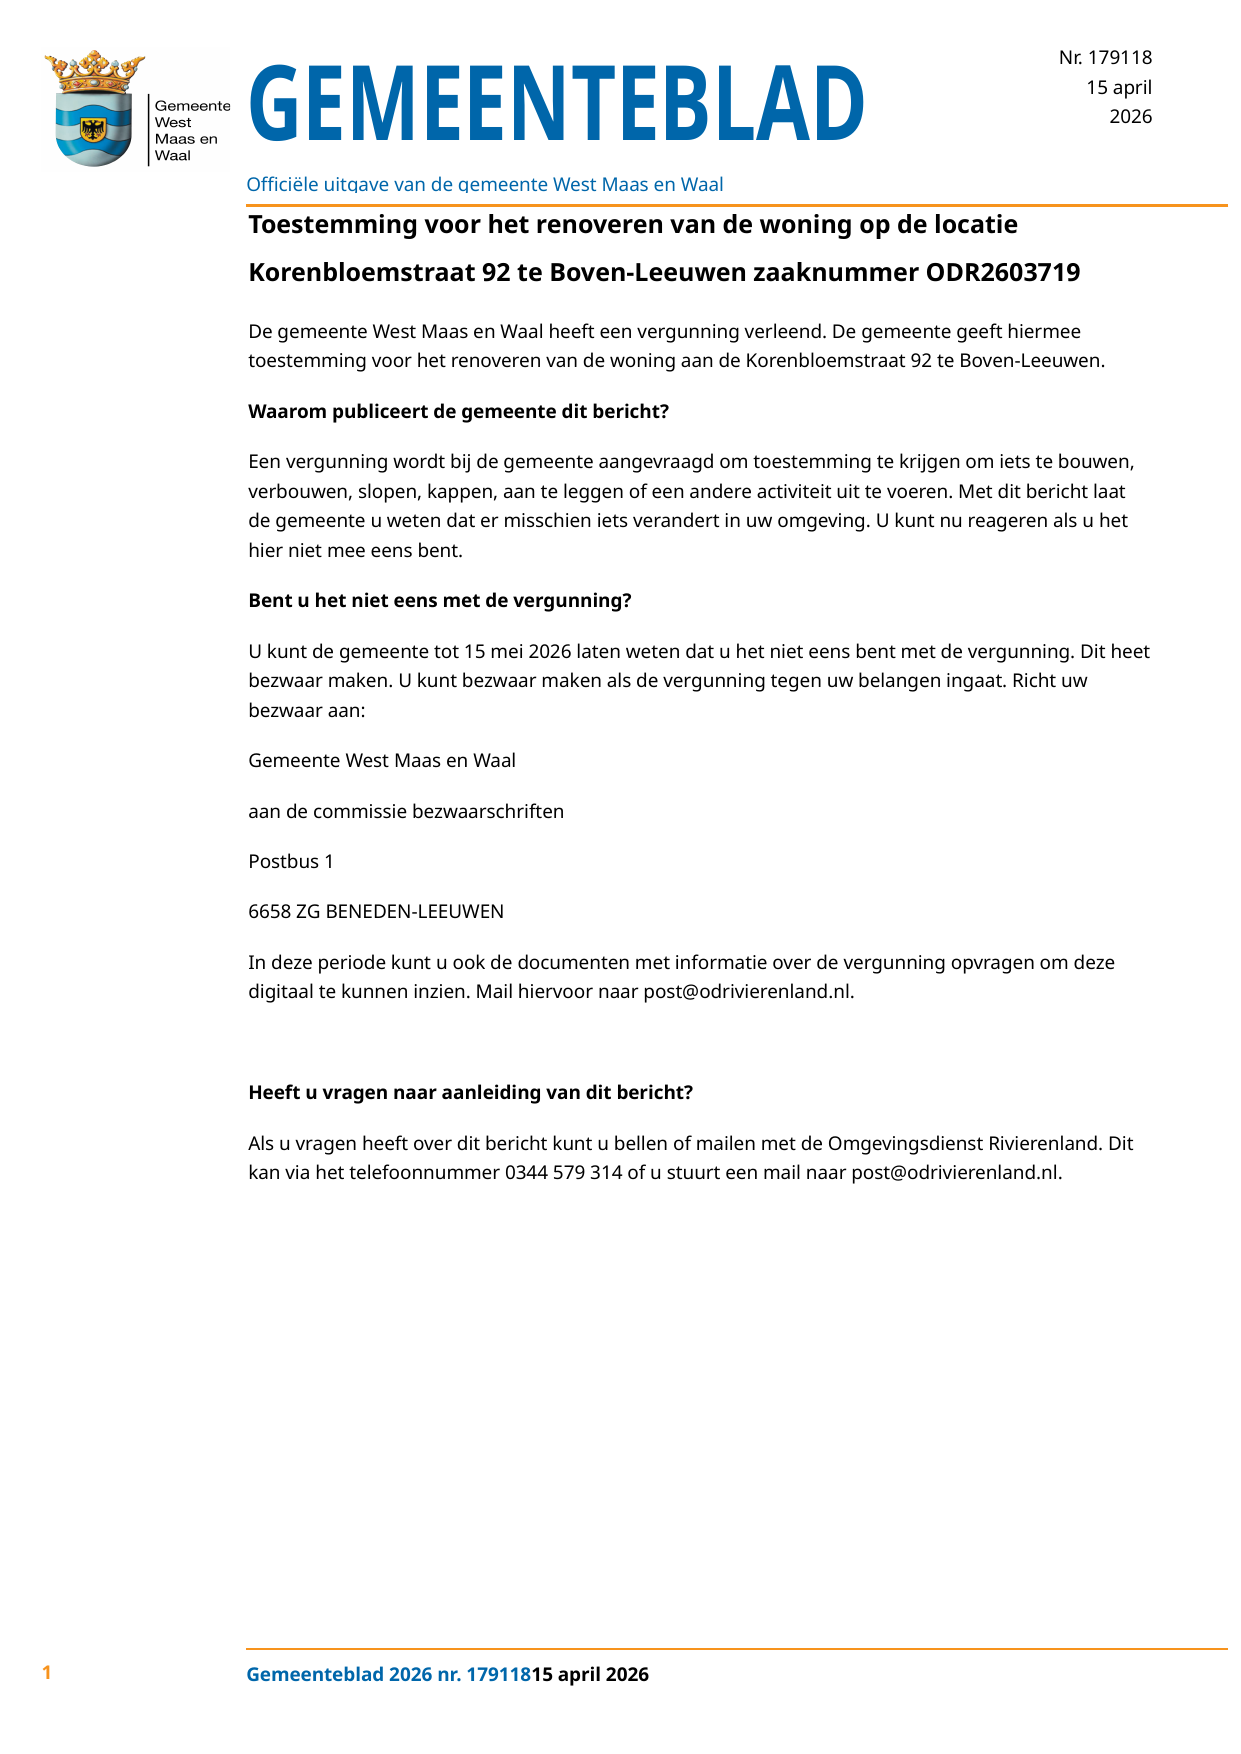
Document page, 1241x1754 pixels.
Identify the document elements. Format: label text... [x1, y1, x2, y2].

text In deze periode kunt u ook de documenten met informatie over de vergunning opvragen om deze digitaal te kunnen inzien. Mail hiervoor naar post@odrivierenland.nl. [248, 949, 1152, 1004]
text Een vergunning wordt bij de gemeente aangevraagd om toestemming te krijgen om iets te bouwen, verbouwen, slopen, kappen, aan te leggen of een andere activiteit uit te voeren. Met dit bericht laat de gemeente u weten dat er misschien iets verandert in uw omgeving. U kunt nu reageren als u het hier niet mee eens bent. [248, 448, 1152, 563]
text 6658 ZG BENEDEN-LEEUWEN [248, 899, 1152, 924]
text aan de commissie bezwaarschriften [248, 798, 1152, 824]
text De gemeente West Maas en Waal heeft een vergunning verleend. De gemeente geeft hiermee toestemming voor het renoveren van de woning aan de Korenbloemstraat 92 te Boven-Leeuwen. [248, 318, 1152, 373]
text Als u vragen heeft over dit bericht kunt u bellen of mailen met de Omgevingsdienst Rivierenland. Dit kan via het telefoonnummer 0344 579 314 of u stuurt een mail naar post@odrivierenland.nl. [248, 1130, 1152, 1185]
text Waarom publiceert de gemeente dit bericht? [248, 398, 1152, 424]
text Heeft u vragen naar aanleiding van dit bericht? [248, 1079, 1152, 1105]
text Bent u het niet eens met de vergunning? [248, 587, 1152, 613]
text Toestemming voor het renoveren van de woning op de locatie Korenbloemstraat 92 te Boven-Leeuwen zaaknummer ODR2603719 [248, 207, 1152, 288]
text U kunt de gemeente tot 15 mei 2026 laten weten dat u het niet eens bent met de vergunning. Dit heet bezwaar maken. U kunt bezwaar maken als de vergunning tegen uw belangen ingaat. Richt uw bezwaar aan: [248, 638, 1152, 723]
text Gemeente West Maas en Waal [248, 747, 1152, 773]
picture [41, 47, 231, 172]
text Postbus 1 [248, 848, 1152, 874]
